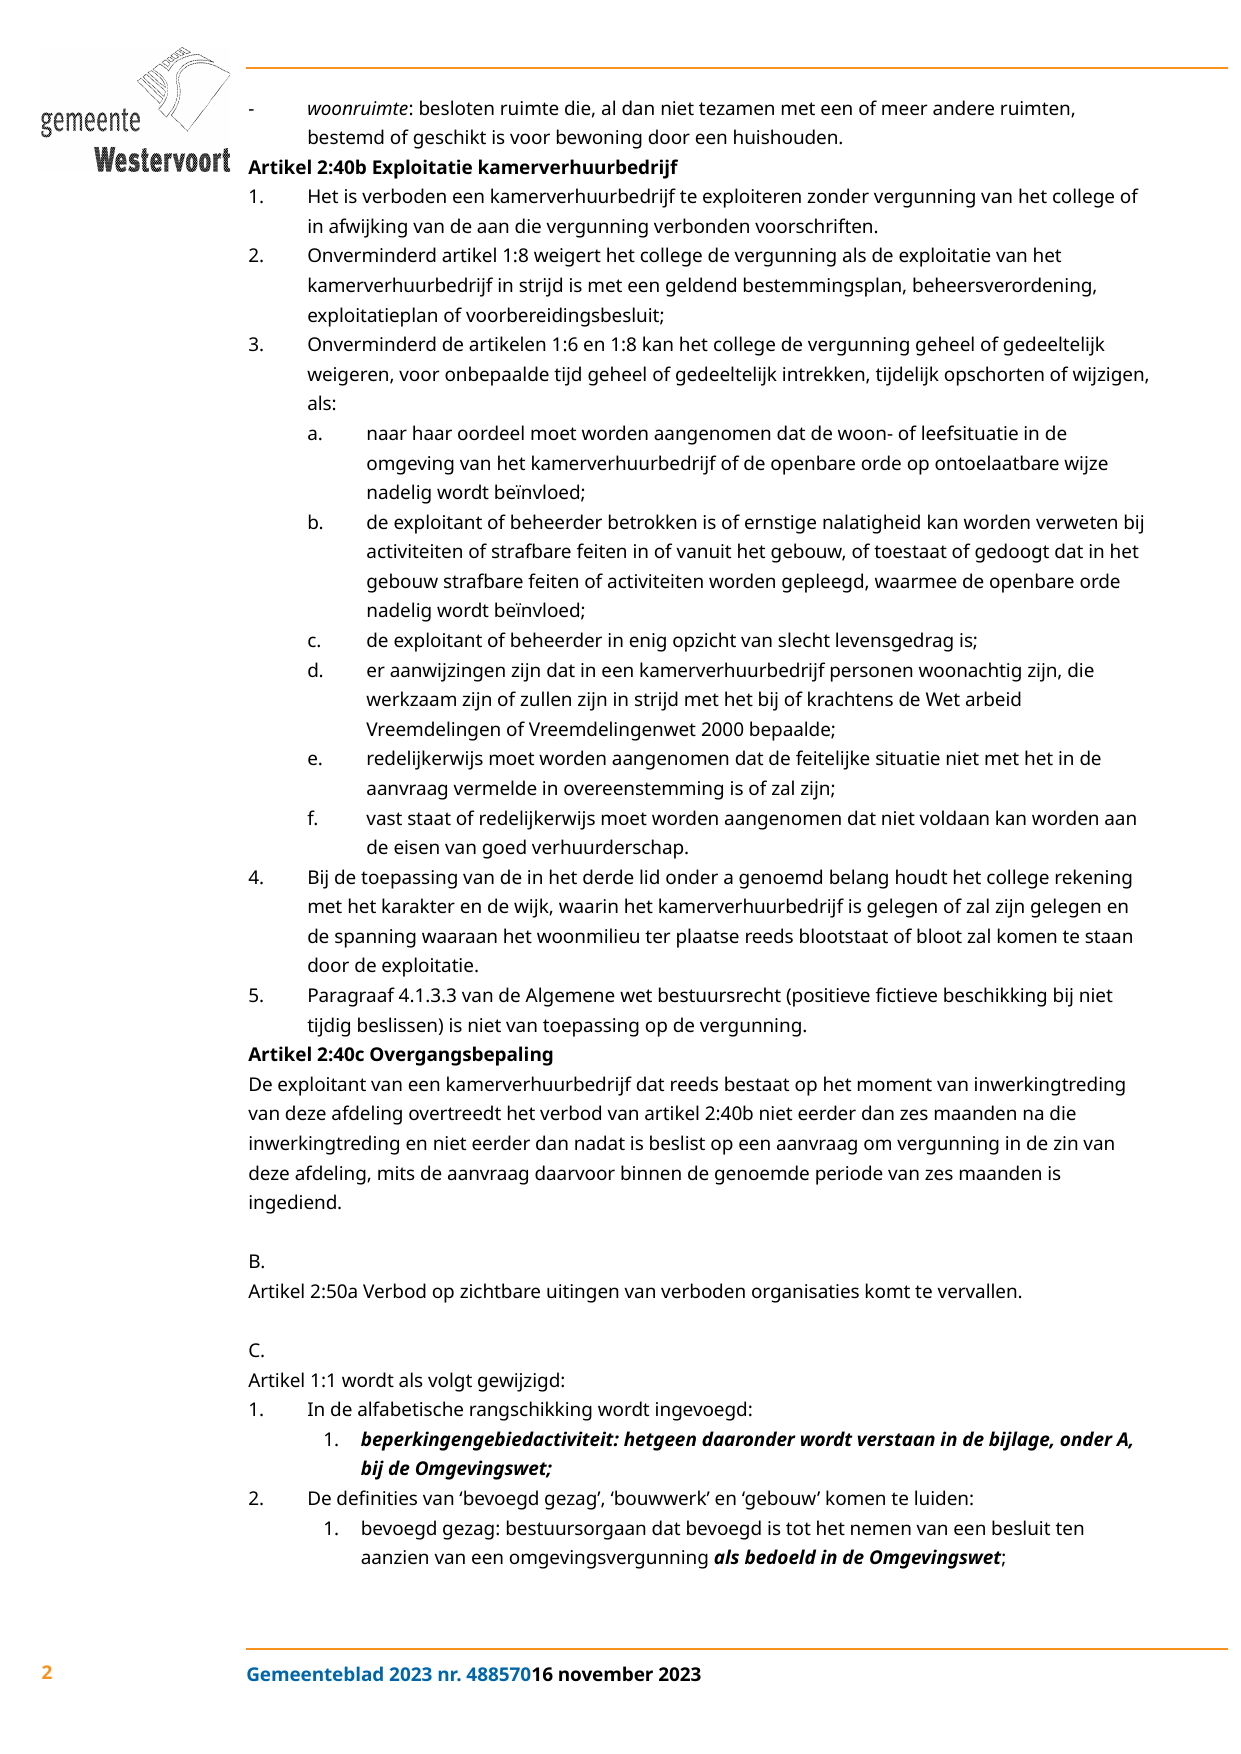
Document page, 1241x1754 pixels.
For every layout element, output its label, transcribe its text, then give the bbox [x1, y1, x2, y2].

list er aanwijzingen zijn dat in een kamerverhuurbedrijf personen woonachtig zijn, die werkzaam zijn of zullen zijn in strijd met het bij of krachtens de Wet arbeid Vreemdelingen of Vreemdelingenwet 2000 bepaalde; [307, 657, 1152, 742]
list bevoegd gezag: bestuursorgaan dat bevoegd is tot het nemen van een besluit ten aanzien van een omgevingsvergunning als bedoeld in de Omgevingswet; [323, 1515, 1152, 1570]
text Artikel 2:40b Exploitatie kamerverhuurbedrijf [248, 154, 1152, 180]
list naar haar oordeel moet worden aangenomen dat de woon- of leefsituatie in de omgeving van het kamerverhuurbedrijf of de openbare orde op ontoelaatbare wijze nadelig wordt beïnvloed; [307, 420, 1152, 505]
text B. [248, 1248, 1152, 1274]
text Artikel 1:1 wordt als volgt gewijzigd: [248, 1367, 1152, 1393]
text De exploitant van een kamerverhuurbedrijf dat reeds bestaat op het moment van inwerkingtreding van deze afdeling overtreedt het verbod van artikel 2:40b niet eerder dan zes maanden na die inwerkingtreding en niet eerder dan nadat is beslist op een aanvraag om vergunning in de zin van deze afdeling, mits de aanvraag daarvoor binnen de genoemde periode van zes maanden is ingediend. [248, 1071, 1152, 1215]
list Onverminderd artikel 1:8 weigert het college de vergunning als de exploitatie van het kamerverhuurbedrijf in strijd is met een geldend bestemmingsplan, beheersverordening, exploitatieplan of voorbereidingsbesluit; [248, 243, 1152, 328]
list Bij de toepassing van de in het derde lid onder a genoemd belang houdt het college rekening met het karakter en de wijk, waarin het kamerverhuurbedrijf is gelegen of zal zijn gelegen en de spanning waaraan het woonmilieu ter plaatse reeds blootstaat of bloot zal komen te staan door de exploitatie. [248, 864, 1152, 978]
list de exploitant of beheerder in enig opzicht van slecht levensgedrag is; [307, 627, 1152, 653]
text Artikel 2:40c Overgangsbepaling [248, 1041, 1152, 1067]
list De definities van ‘bevoegd gezag’, ‘bouwwerk’ en ‘gebouw’ komen te luiden: [248, 1485, 1152, 1511]
list beperkingengebiedactiviteit: hetgeen daaronder wordt verstaan in de bijlage, onder A, bij de Omgevingswet; [323, 1426, 1152, 1481]
list woonruimte: besloten ruimte die, al dan niet tezamen met een of meer andere ruimten, bestemd of geschikt is voor bewoning door een huishouden. [248, 95, 1152, 150]
text C. [248, 1337, 1152, 1363]
list In de alfabetische rangschikking wordt ingevoegd: [248, 1396, 1152, 1422]
list vast staat of redelijkerwijs moet worden aangenomen dat niet voldaan kan worden aan de eisen van goed verhuurderschap. [307, 805, 1152, 860]
list Paragraaf 4.1.3.3 van de Algemene wet bestuursrecht (positieve fictieve beschikking bij niet tijdig beslissen) is niet van toepassing op de vergunning. [248, 982, 1152, 1038]
list Het is verboden een kamerverhuurbedrijf te exploiteren zonder vergunning van het college of in afwijking van de aan die vergunning verbonden voorschriften. [248, 183, 1152, 239]
list de exploitant of beheerder betrokken is of ernstige nalatigheid kan worden verweten bij activiteiten of strafbare feiten in of vanuit het gebouw, of toestaat of gedoogt dat in het gebouw strafbare feiten of activiteiten worden gepleegd, waarmee de openbare orde nadelig wordt beïnvloed; [307, 509, 1152, 623]
picture [41, 47, 231, 172]
text Artikel 2:50a Verbod op zichtbare uitingen van verboden organisaties komt te vervallen. [248, 1278, 1152, 1304]
list redelijkerwijs moet worden aangenomen dat de feitelijke situatie niet met het in de aanvraag vermelde in overeenstemming is of zal zijn; [307, 746, 1152, 801]
list Onverminderd de artikelen 1:6 en 1:8 kan het college de vergunning geheel of gedeeltelijk weigeren, voor onbepaalde tijd geheel of gedeeltelijk intrekken, tijdelijk opschorten of wijzigen, als: [248, 331, 1152, 416]
